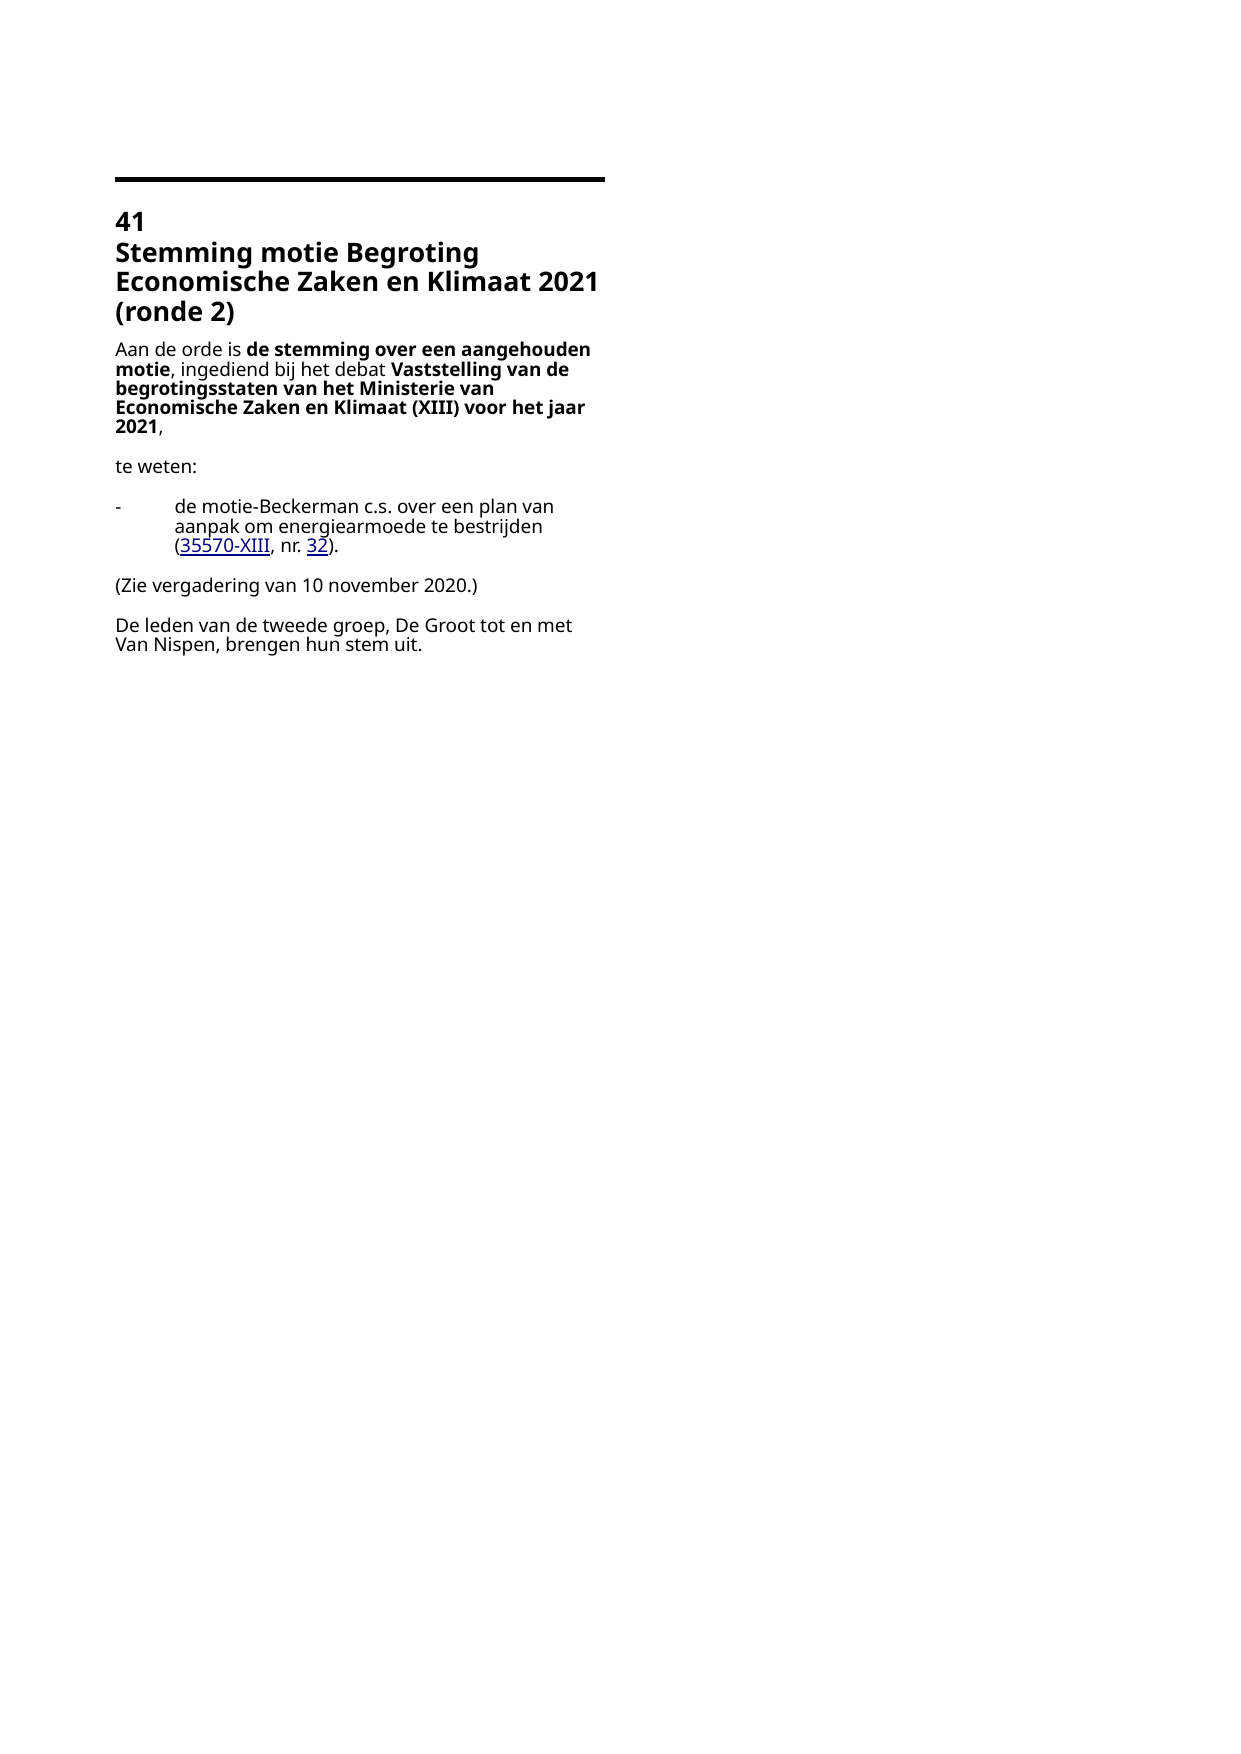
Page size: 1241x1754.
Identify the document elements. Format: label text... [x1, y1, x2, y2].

text Stemming motie Begroting Economische Zaken en Klimaat 2021 (ronde 2) [115, 239, 605, 341]
text De leden van de tweede groep, De Groot tot en met Van Nispen, brengen hun stem uit. [115, 617, 605, 656]
list de motie-Beckerman c.s. over een plan van aanpak om energiearmoede te bestrijden (35570-XIII, nr. 32). [115, 498, 605, 556]
text Aan de orde is de stemming over een aangehouden motie, ingediend bij het debat Vaststelling van de begrotingsstaten van het Ministerie van Economische Zaken en Klimaat (XIII) voor het jaar 2021, [115, 341, 605, 438]
text (Zie vergadering van 10 november 2020.) [115, 577, 605, 596]
text 41 [115, 203, 605, 239]
text te weten: [115, 458, 605, 478]
